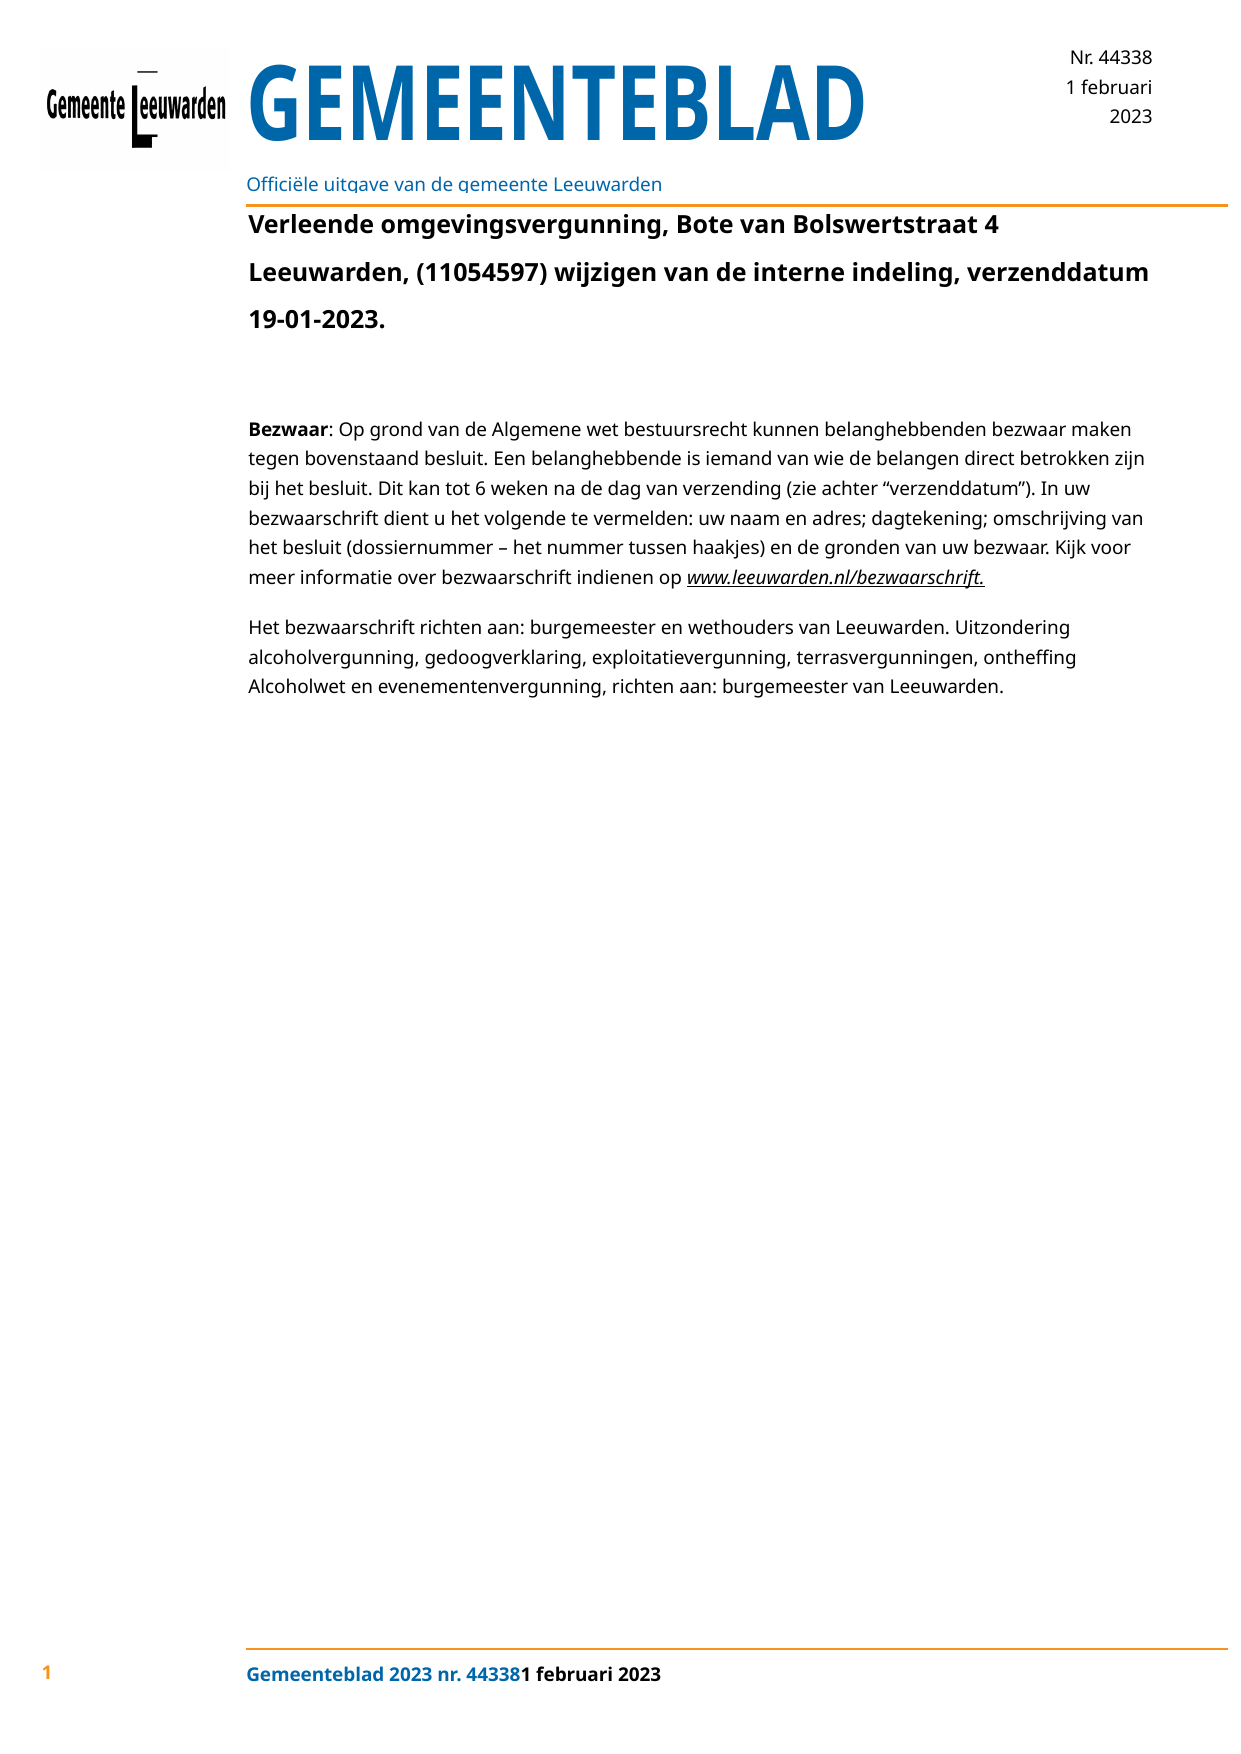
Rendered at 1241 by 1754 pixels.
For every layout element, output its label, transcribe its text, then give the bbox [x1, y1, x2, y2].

text Bezwaar: Op grond van de Algemene wet bestuursrecht kunnen belanghebbenden bezwaar maken tegen bovenstaand besluit. Een belanghebbende is iemand van wie de belangen direct betrokken zijn bij het besluit. Dit kan tot 6 weken na de dag van verzending (zie achter “verzenddatum”). In uw bezwaarschrift dient u het volgende te vermelden: uw naam en adres; dagtekening; omschrijving van het besluit (dossiernummer – het nummer tussen haakjes) en de gronden van uw bezwaar. Kijk voor meer informatie over bezwaarschrift indienen op www.leeuwarden.nl/bezwaarschrift. [248, 416, 1152, 589]
text Het bezwaarschrift richten aan: burgemeester en wethouders van Leeuwarden. Uitzondering alcoholvergunning, gedoogverklaring, exploitatievergunning, terrasvergunningen, ontheffing Alcoholwet en evenementenvergunning, richten aan: burgemeester van Leeuwarden. [248, 614, 1152, 699]
picture [41, 47, 231, 172]
text Verleende omgevingsvergunning, Bote van Bolswertstraat 4 Leeuwarden, (11054597) wijzigen van de interne indeling, verzenddatum 19-01-2023. [248, 207, 1152, 336]
